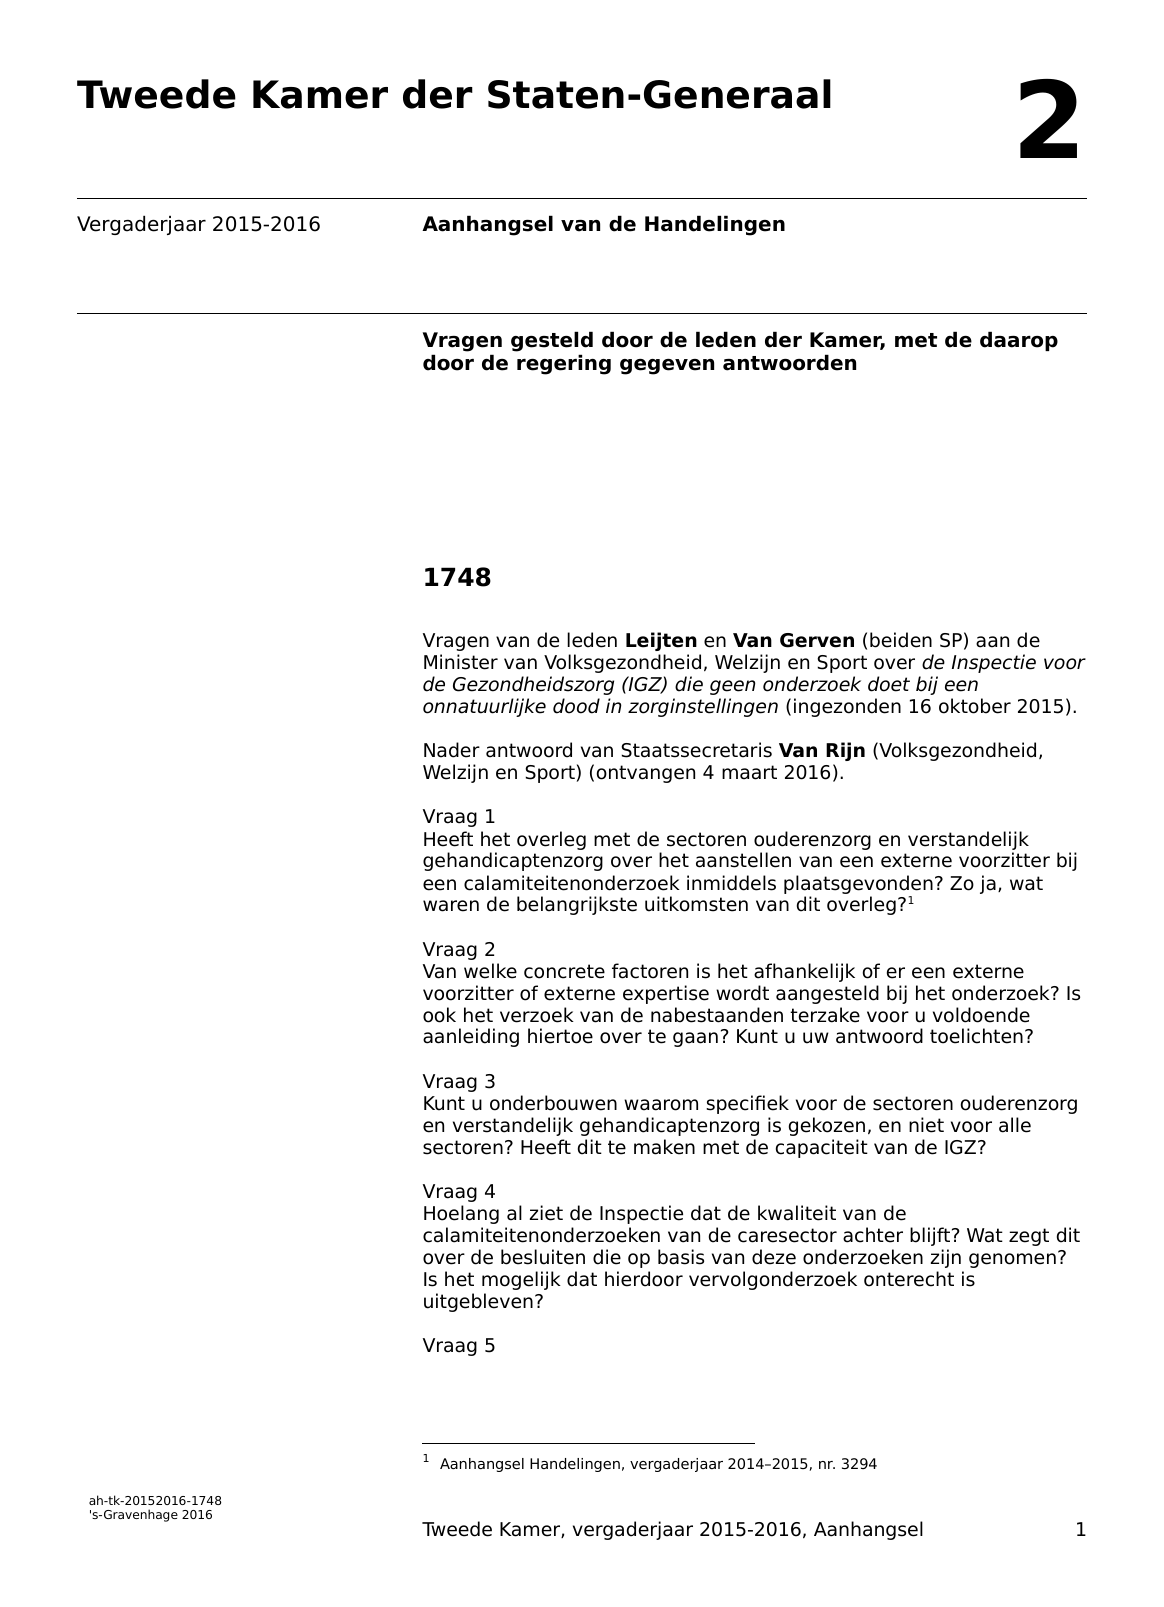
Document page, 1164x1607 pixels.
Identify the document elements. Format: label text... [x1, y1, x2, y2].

text Van welke concrete factoren is het afhankelijk of er een externe voorzitter of externe expertise wordt aangesteld bij het onderzoek? Is ook het verzoek van de nabestaanden terzake voor u voldoende aanleiding hiertoe over te gaan? Kunt u uw antwoord toelichten? [422, 961, 1087, 1048]
text Hoelang al ziet de Inspectie dat de kwaliteit van de calamiteitenonderzoeken van de caresector achter blijft? Wat zegt dit over de besluiten die op basis van deze onderzoeken zijn genomen? Is het mogelijk dat hierdoor vervolgonderzoek onterecht is uitgebleven? [422, 1203, 1087, 1313]
text Nader antwoord van Staatssecretaris Van Rijn (Volksgezondheid, Welzijn en Sport) (ontvangen 4 maart 2016). [422, 740, 1087, 784]
text Vraag 5 [422, 1335, 1087, 1357]
text 1748 [422, 563, 1087, 592]
text Aanhangsel Handelingen, vergaderjaar 2014–2015, nr. 3294 [422, 1452, 1087, 1474]
text Vraag 2 [422, 938, 1087, 961]
table_cell Vergaderjaar 2015-2016 [77, 199, 422, 313]
text Vraag 1 [422, 806, 1087, 828]
table_header 2 [886, 59, 1087, 198]
text Vragen van de leden Leijten en Van Gerven (beiden SP) aan de Minister van Volksgezondheid, Welzijn en Sport over de Inspectie voor de Gezondheidszorg (IGZ) die geen onderzoek doet bij een onnatuurlijke dood in zorginstellingen (ingezonden 16 oktober 2015). [422, 630, 1087, 718]
text Vraag 4 [422, 1181, 1087, 1203]
text Heeft het overleg met de sectoren ouderenzorg en verstandelijk gehandicaptenzorg over het aanstellen van een externe voorzitter bij een calamiteitenonderzoek inmiddels plaatsgevonden? Zo ja, wat waren de belangrijkste uitkomsten van dit overleg? [422, 828, 1087, 916]
table_cell Vragen gesteld door de leden der Kamer, met de daarop door de regering gegeven antwoorden [422, 314, 1087, 375]
text ah-tk-20152016-1748 [88, 1494, 323, 1508]
table_header Tweede Kamer der Staten-Generaal [77, 59, 886, 198]
table_cell [77, 314, 422, 375]
table_cell Aanhangsel van de Handelingen [422, 199, 1087, 313]
text Kunt u onderbouwen waarom specifiek voor de sectoren ouderenzorg en verstandelijk gehandicaptenzorg is gekozen, en niet voor alle sectoren? Heeft dit te maken met de capaciteit van de IGZ? [422, 1093, 1087, 1158]
text Vraag 3 [422, 1071, 1087, 1093]
text 's-Gravenhage 2016 [88, 1508, 323, 1522]
